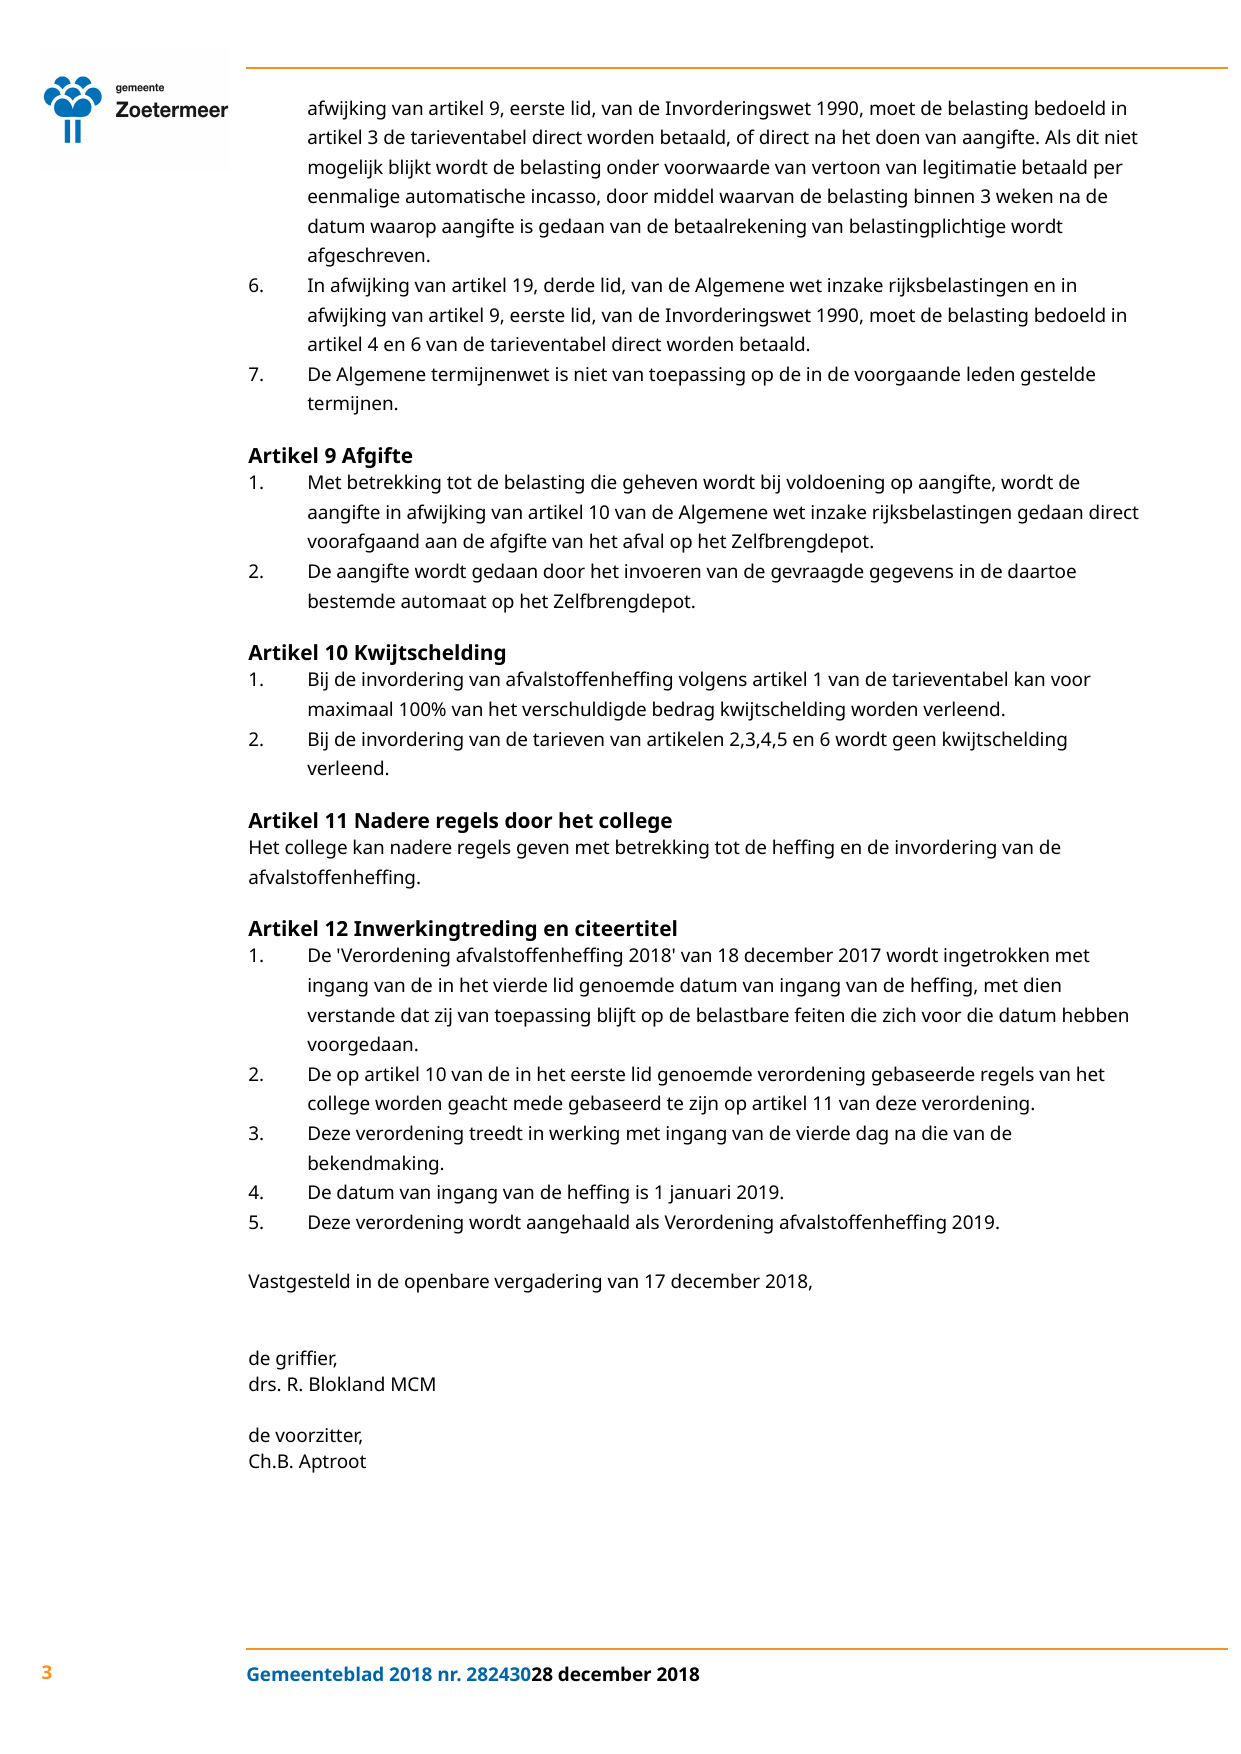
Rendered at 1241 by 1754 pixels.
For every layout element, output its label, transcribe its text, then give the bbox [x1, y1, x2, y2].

list De datum van ingang van de heffing is 1 januari 2019. [248, 1179, 1152, 1205]
text Artikel 11 Nadere regels door het college [248, 806, 1152, 834]
text drs. R. Blokland MCM [248, 1371, 1152, 1397]
list afwijking van artikel 9, eerste lid, van de Invorderingswet 1990, moet de belasting bedoeld in artikel 3 de tarieventabel direct worden betaald, of direct na het doen van aangifte. Als dit niet mogelijk blijkt wordt de belasting onder voorwaarde van vertoon van legitimatie betaald per eenmalige automatische incasso, door middel waarvan de belasting binnen 3 weken na de datum waarop aangifte is gedaan van de betaalrekening van belastingplichtige wordt afgeschreven. [248, 95, 1152, 268]
text Ch.B. Aptroot [248, 1448, 1152, 1474]
list Met betrekking tot de belasting die geheven wordt bij voldoening op aangifte, wordt de aangifte in afwijking van artikel 10 van de Algemene wet inzake rijksbelastingen gedaan direct voorafgaand aan de afgifte van het afval op het Zelfbrengdepot. [248, 469, 1152, 554]
text Artikel 10 Kwijtschelding [248, 638, 1152, 667]
text Vastgesteld in de openbare vergadering van 17 december 2018, [248, 1268, 1152, 1294]
list Deze verordening wordt aangehaald als Verordening afvalstoffenheffing 2019. [248, 1209, 1152, 1235]
list De 'Verordening afvalstoffenheffing 2018' van 18 december 2017 wordt ingetrokken met ingang van de in het vierde lid genoemde datum van ingang van de heffing, met dien verstande dat zij van toepassing blijft op de belastbare feiten die zich voor die datum hebben voorgedaan. [248, 943, 1152, 1057]
text de voorzitter, [248, 1422, 1152, 1448]
list Deze verordening treedt in werking met ingang van de vierde dag na die van de bekendmaking. [248, 1120, 1152, 1176]
list Bij de invordering van de tarieven van artikelen 2,3,4,5 en 6 wordt geen kwijtschelding verleend. [248, 726, 1152, 781]
list De Algemene termijnenwet is niet van toepassing op de in de voorgaande leden gestelde termijnen. [248, 361, 1152, 416]
picture [41, 47, 231, 172]
list Bij de invordering van afvalstoffenheffing volgens artikel 1 van de tarieventabel kan voor maximaal 100% van het verschuldigde bedrag kwijtschelding worden verleend. [248, 667, 1152, 722]
list De op artikel 10 van de in het eerste lid genoemde verordening gebaseerde regels van het college worden geacht mede gebaseerd te zijn op artikel 11 van deze verordening. [248, 1061, 1152, 1116]
list De aangifte wordt gedaan door het invoeren van de gevraagde gegevens in de daartoe bestemde automaat op het Zelfbrengdepot. [248, 558, 1152, 613]
text Artikel 12 Inwerkingtreding en citeertitel [248, 914, 1152, 943]
text de griffier, [248, 1345, 1152, 1371]
list In afwijking van artikel 19, derde lid, van de Algemene wet inzake rijksbelastingen en in afwijking van artikel 9, eerste lid, van de Invorderingswet 1990, moet de belasting bedoeld in artikel 4 en 6 van de tarieventabel direct worden betaald. [248, 272, 1152, 357]
text Artikel 9 Afgifte [248, 441, 1152, 469]
text Het college kan nadere regels geven met betrekking tot de heffing en de invordering van de afvalstoffenheffing. [248, 834, 1152, 889]
